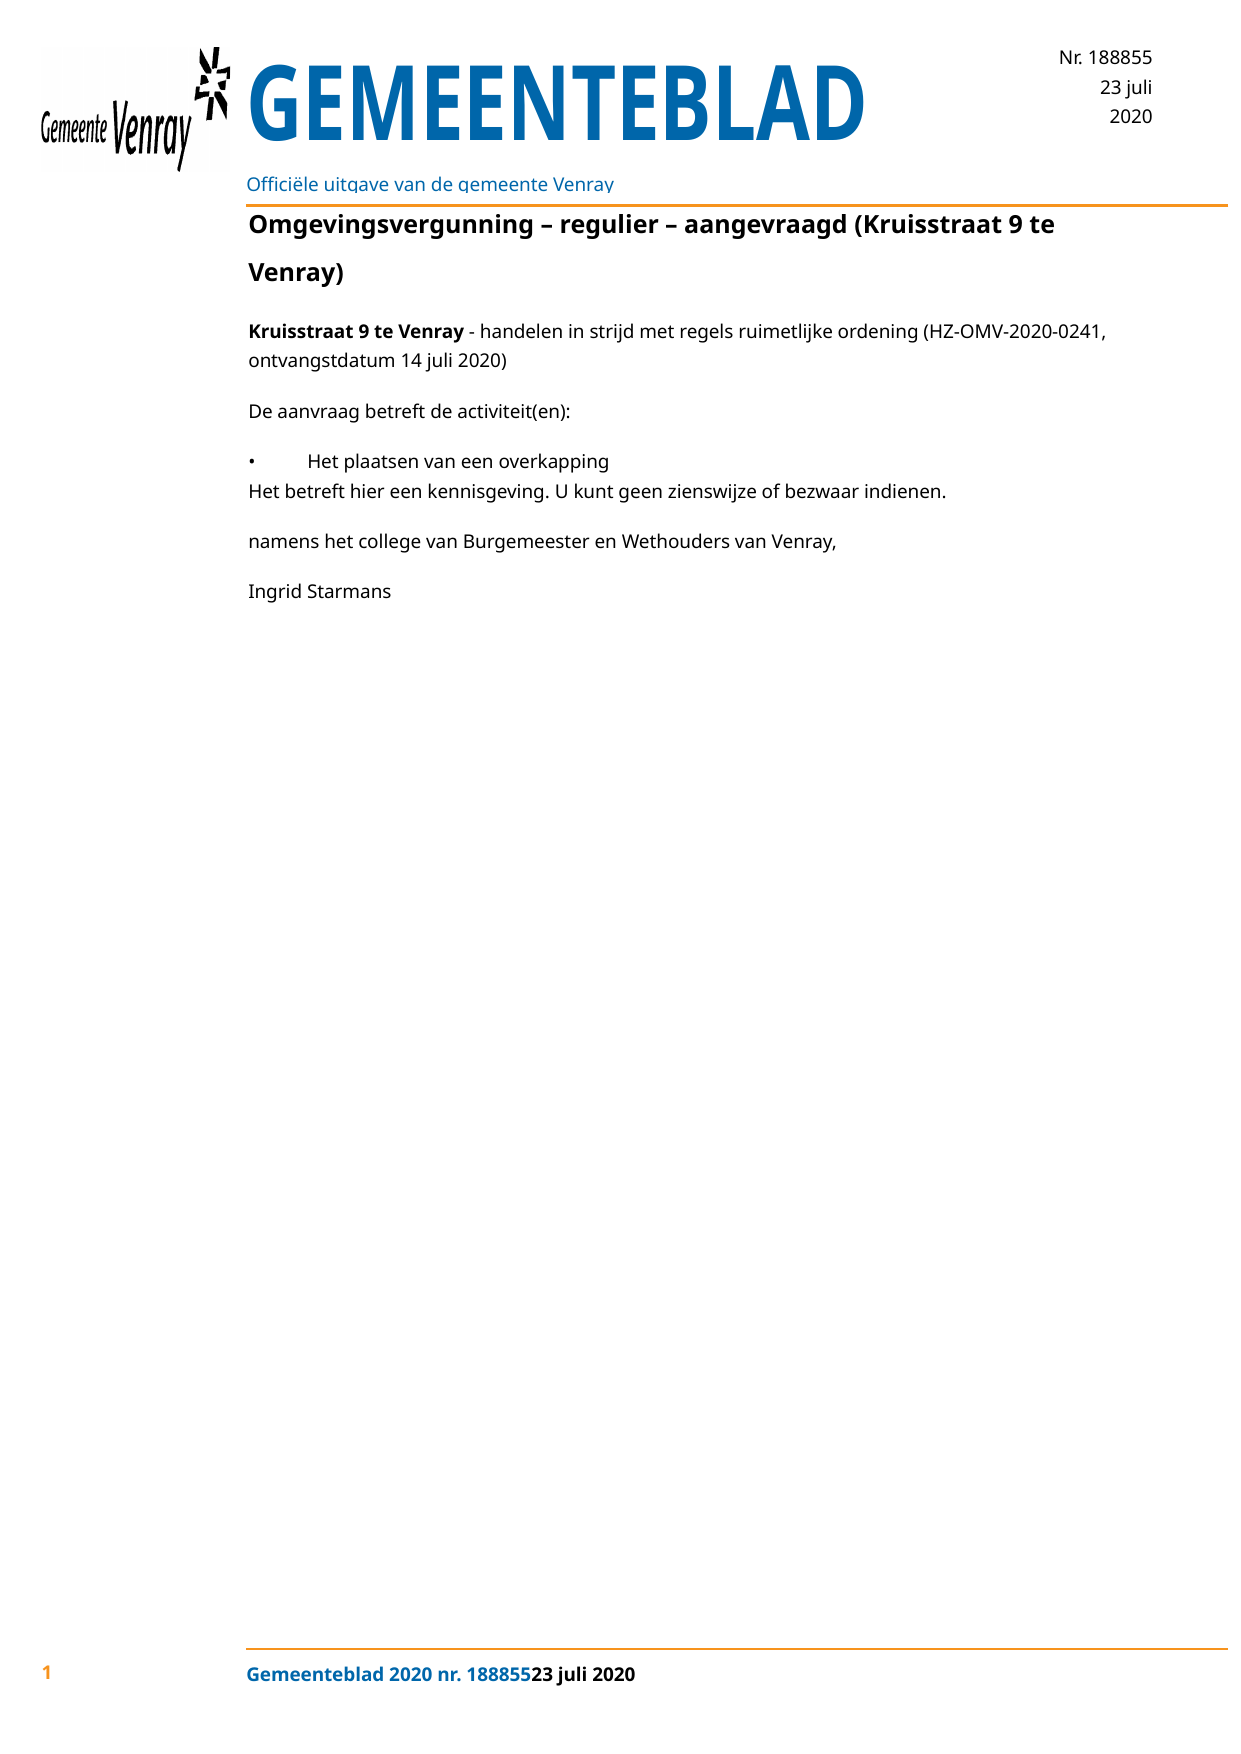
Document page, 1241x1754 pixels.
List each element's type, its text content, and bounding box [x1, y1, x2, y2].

picture [41, 47, 231, 172]
list Het plaatsen van een overkapping [248, 448, 1152, 474]
text Het betreft hier een kennisgeving. U kunt geen zienswijze of bezwaar indienen. [248, 478, 1152, 504]
text namens het college van Burgemeester en Wethouders van Venray, [248, 528, 1152, 554]
text De aanvraag betreft de activiteit(en): [248, 398, 1152, 424]
text Omgevingsvergunning – regulier – aangevraagd (Kruisstraat 9 te Venray) [248, 207, 1152, 288]
text Kruisstraat 9 te Venray - handelen in strijd met regels ruimetlijke ordening (HZ-OMV-2020-0241, ontvangstdatum 14 juli 2020) [248, 318, 1152, 373]
text Ingrid Starmans [248, 579, 1152, 604]
